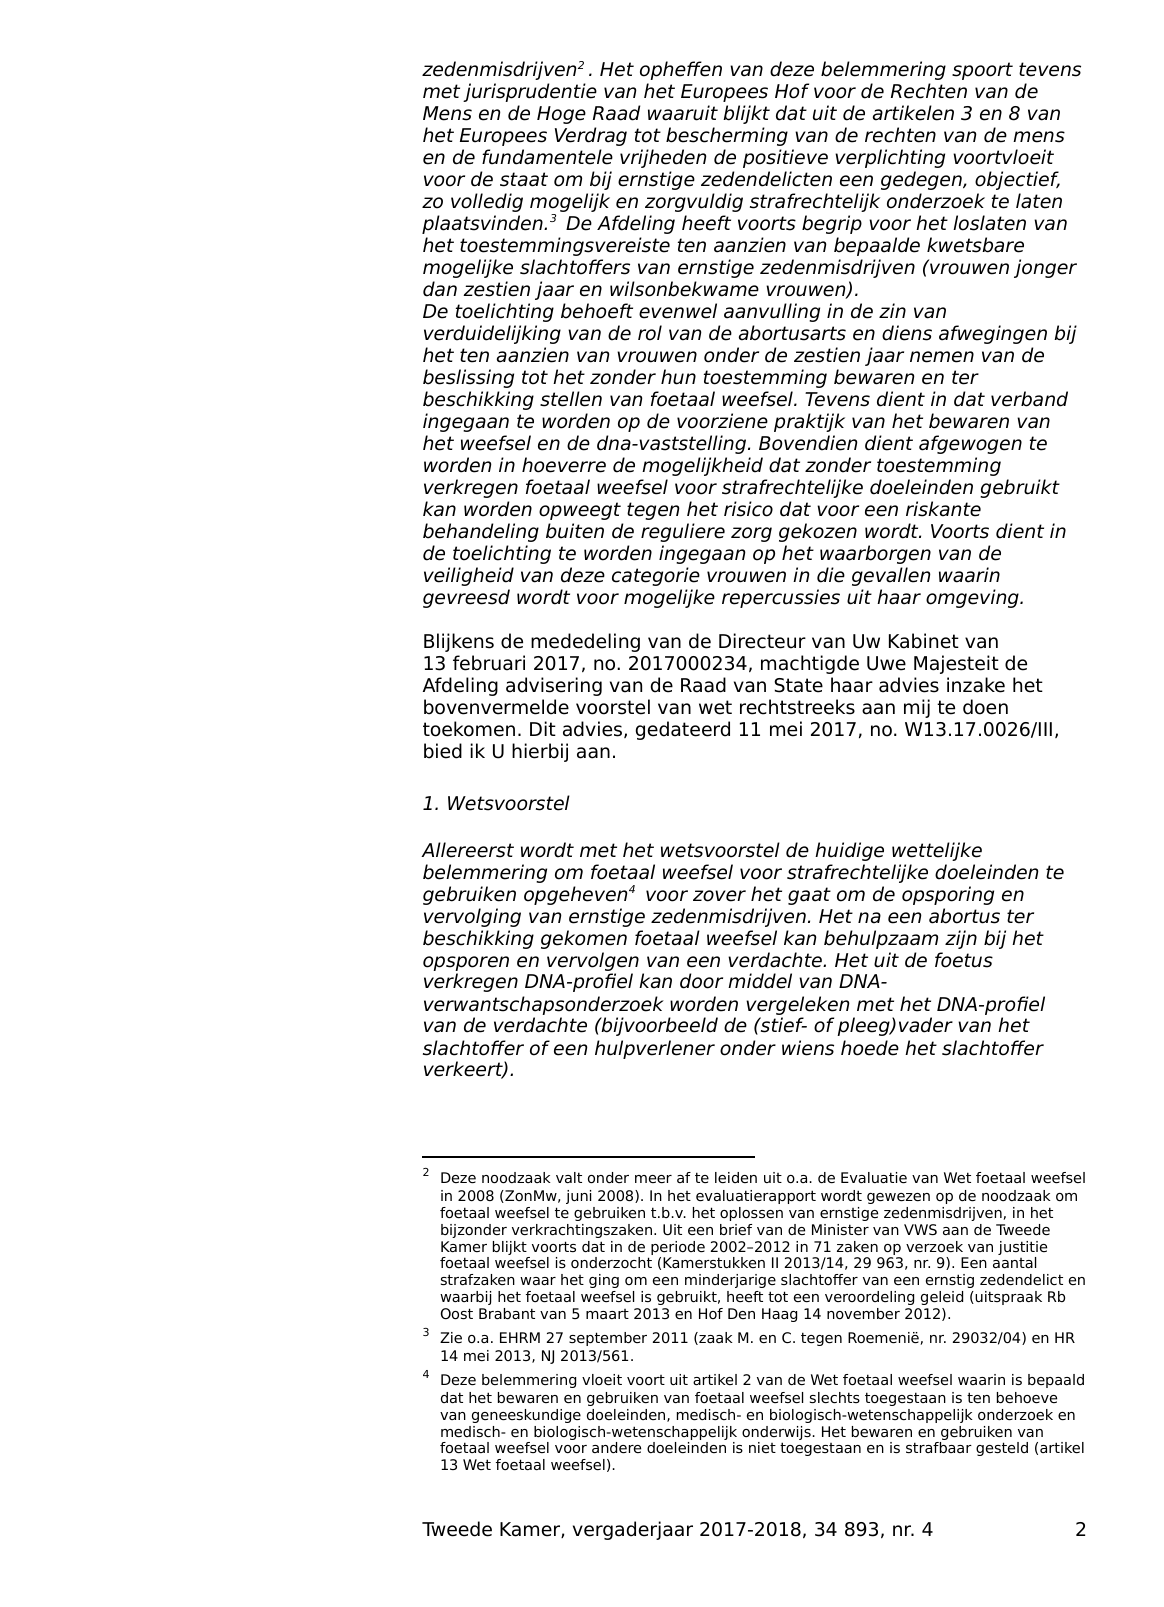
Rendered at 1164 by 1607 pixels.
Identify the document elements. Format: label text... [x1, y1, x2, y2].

text Deze belemmering vloeit voort uit artikel 2 van de Wet foetaal weefsel waarin is bepaald dat het bewaren en gebruiken van foetaal weefsel slechts toegestaan is ten behoeve van geneeskundige doeleinden, medisch- en biologisch-wetenschappelijk onderzoek en medisch- en biologisch-wetenschappelijk onderwijs. Het bewaren en gebruiken van foetaal weefsel voor andere doeleinden is niet toegestaan en is strafbaar gesteld (artikel 13 Wet foetaal weefsel). [422, 1368, 1087, 1474]
text Blijkens de mededeling van de Directeur van Uw Kabinet van 13 februari 2017, no. 2017000234, machtigde Uwe Majesteit de Afdeling advisering van de Raad van State haar advies inzake het bovenvermelde voorstel van wet rechtstreeks aan mij te doen toekomen. Dit advies, gedateerd 11 mei 2017, no. W13.17.0026/III, bied ik U hierbij aan. [422, 631, 1087, 763]
text Deze noodzaak valt onder meer af te leiden uit o.a. de Evaluatie van Wet foetaal weefsel in 2008 (ZonMw, juni 2008). In het evaluatierapport wordt gewezen op de noodzaak om foetaal weefsel te gebruiken t.b.v. het oplossen van ernstige zedenmisdrijven, in het bijzonder verkrachtingszaken. Uit een brief van de Minister van VWS aan de Tweede Kamer blijkt voorts dat in de periode 2002–2012 in 71 zaken op verzoek van justitie foetaal weefsel is onderzocht (Kamerstukken II 2013/14, 29 963, nr. 9). Een aantal strafzaken waar het ging om een minderjarige slachtoffer van een ernstig zedendelict en waarbij het foetaal weefsel is gebruikt, heeft tot een veroordeling geleid (uitspraak Rb Oost Brabant van 5 maart 2013 en Hof Den Haag 14 november 2012). [422, 1166, 1087, 1323]
text Zie o.a. EHRM 27 september 2011 (zaak M. en C. tegen Roemenië, nr. 29032/04) en HR 14 mei 2013, NJ 2013/561. [422, 1326, 1087, 1365]
text Allereerst wordt met het wetsvoorstel de huidige wettelijke belemmering om foetaal weefsel voor strafrechtelijke doeleinden te gebruiken opgeheven voor zover het gaat om de opsporing en vervolging van ernstige zedenmisdrijven. Het na een abortus ter beschikking gekomen foetaal weefsel kan behulpzaam zijn bij het opsporen en vervolgen van een verdachte. Het uit de foetus verkregen DNA-profiel kan door middel van DNA-verwantschapsonderzoek worden vergeleken met het DNA-profiel van de verdachte (bijvoorbeeld de (stief- of pleeg)vader van het slachtoffer of een hulpverlener onder wiens hoede het slachtoffer verkeert). [422, 839, 1087, 1081]
subtitle 1. Wetsvoorstel [422, 793, 1087, 814]
text zedenmisdrijven. Het opheffen van deze belemmering spoort tevens met jurisprudentie van het Europees Hof voor de Rechten van de Mens en de Hoge Raad waaruit blijkt dat uit de artikelen 3 en 8 van het Europees Verdrag tot bescherming van de rechten van de mens en de fundamentele vrijheden de positieve verplichting voortvloeit voor de staat om bij ernstige zedendelicten een gedegen, objectief, zo volledig mogelijk en zorgvuldig strafrechtelijk onderzoek te laten plaatsvinden. De Afdeling heeft voorts begrip voor het loslaten van het toestemmingsvereiste ten aanzien van bepaalde kwetsbare mogelijke slachtoffers van ernstige zedenmisdrijven (vrouwen jonger dan zestien jaar en wilsonbekwame vrouwen). [422, 59, 1087, 301]
text De toelichting behoeft evenwel aanvulling in de zin van verduidelijking van de rol van de abortusarts en diens afwegingen bij het ten aanzien van vrouwen onder de zestien jaar nemen van de beslissing tot het zonder hun toestemming bewaren en ter beschikking stellen van foetaal weefsel. Tevens dient in dat verband ingegaan te worden op de voorziene praktijk van het bewaren van het weefsel en de dna-vaststelling. Bovendien dient afgewogen te worden in hoeverre de mogelijkheid dat zonder toestemming verkregen foetaal weefsel voor strafrechtelijke doeleinden gebruikt kan worden opweegt tegen het risico dat voor een riskante behandeling buiten de reguliere zorg gekozen wordt. Voorts dient in de toelichting te worden ingegaan op het waarborgen van de veiligheid van deze categorie vrouwen in die gevallen waarin gevreesd wordt voor mogelijke repercussies uit haar omgeving. [422, 301, 1087, 608]
